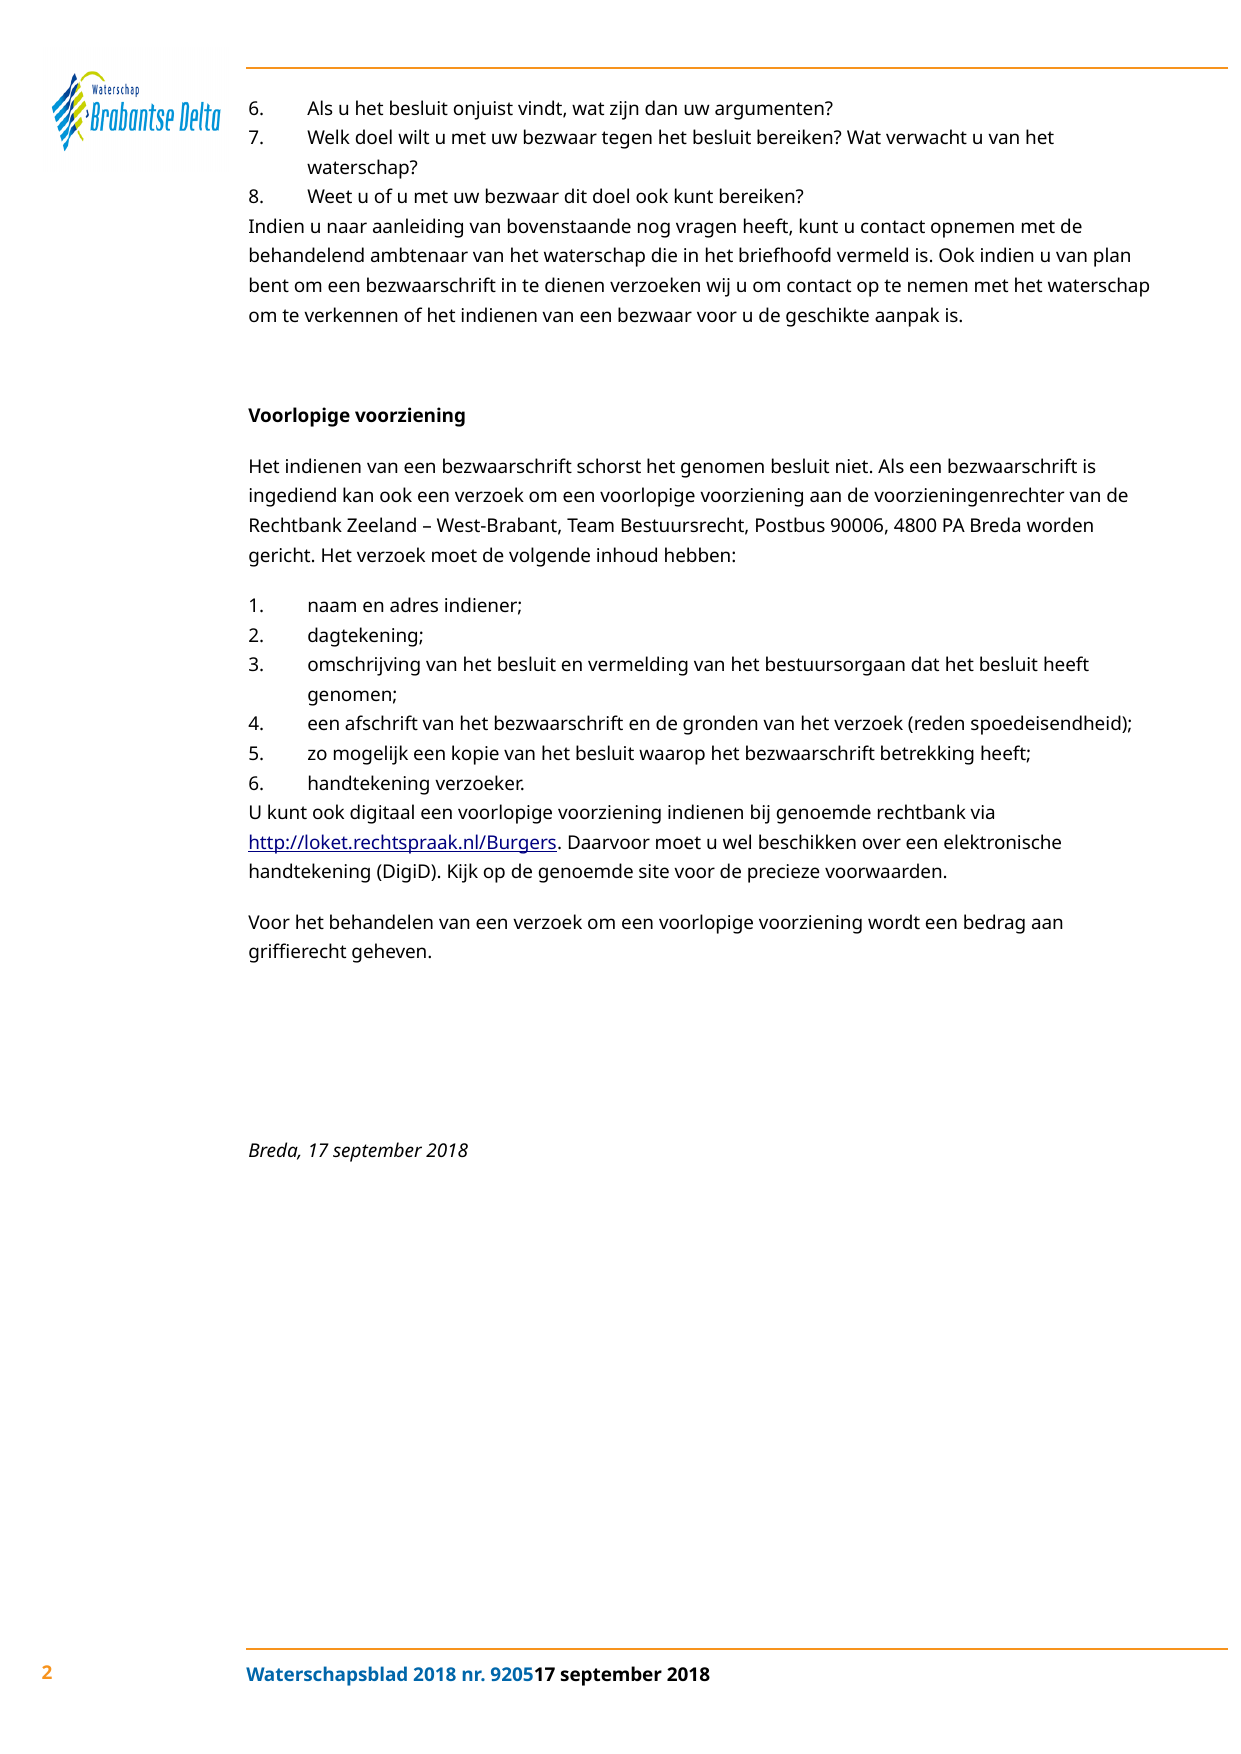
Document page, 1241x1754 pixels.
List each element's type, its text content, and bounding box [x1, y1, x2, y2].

text Het indienen van een bezwaarschrift schorst het genomen besluit niet. Als een bezwaarschrift is ingediend kan ook een verzoek om een voorlopige voorziening aan de voorzieningenrechter van de Rechtbank Zeeland – West-Brabant, Team Bestuursrecht, Postbus 90006, 4800 PA Breda worden gericht. Het verzoek moet de volgende inhoud hebben: [248, 453, 1152, 568]
list naam en adres indiener; [248, 592, 1152, 618]
list Als u het besluit onjuist vindt, wat zijn dan uw argumenten? [248, 95, 1152, 121]
list Weet u of u met uw bezwaar dit doel ook kunt bereiken? [248, 183, 1152, 209]
list Welk doel wilt u met uw bezwaar tegen het besluit bereiken? Wat verwacht u van het waterschap? [248, 124, 1152, 180]
text Voor het behandelen van een verzoek om een voorlopige voorziening wordt een bedrag aan griffierecht geheven. [248, 909, 1152, 964]
list omschrijving van het besluit en vermelding van het bestuursorgaan dat het besluit heeft genomen; [248, 651, 1152, 707]
text Indien u naar aanleiding van bovenstaande nog vragen heeft, kunt u contact opnemen met de behandelend ambtenaar van het waterschap die in het briefhoofd vermeld is. Ook indien u van plan bent om een bezwaarschrift in te dienen verzoeken wij u om contact op te nemen met het waterschap om te verkennen of het indienen van een bezwaar voor u de geschikte aanpak is. [248, 213, 1152, 328]
text Breda, 17 september 2018 [248, 1138, 1152, 1163]
text U kunt ook digitaal een voorlopige voorziening indienen bij genoemde rechtbank via http://loket.rechtspraak.nl/Burgers. Daarvoor moet u wel beschikken over een elektronische handtekening (DigiD). Kijk op de genoemde site voor de precieze voorwaarden. [248, 799, 1152, 884]
list een afschrift van het bezwaarschrift en de gronden van het verzoek (reden spoedeisendheid); [248, 711, 1152, 736]
text Voorlopige voorziening [248, 403, 1152, 428]
list dagtekening; [248, 622, 1152, 648]
list zo mogelijk een kopie van het besluit waarop het bezwaarschrift betrekking heeft; [248, 740, 1152, 766]
picture [41, 47, 231, 172]
list handtekening verzoeker. [248, 770, 1152, 796]
